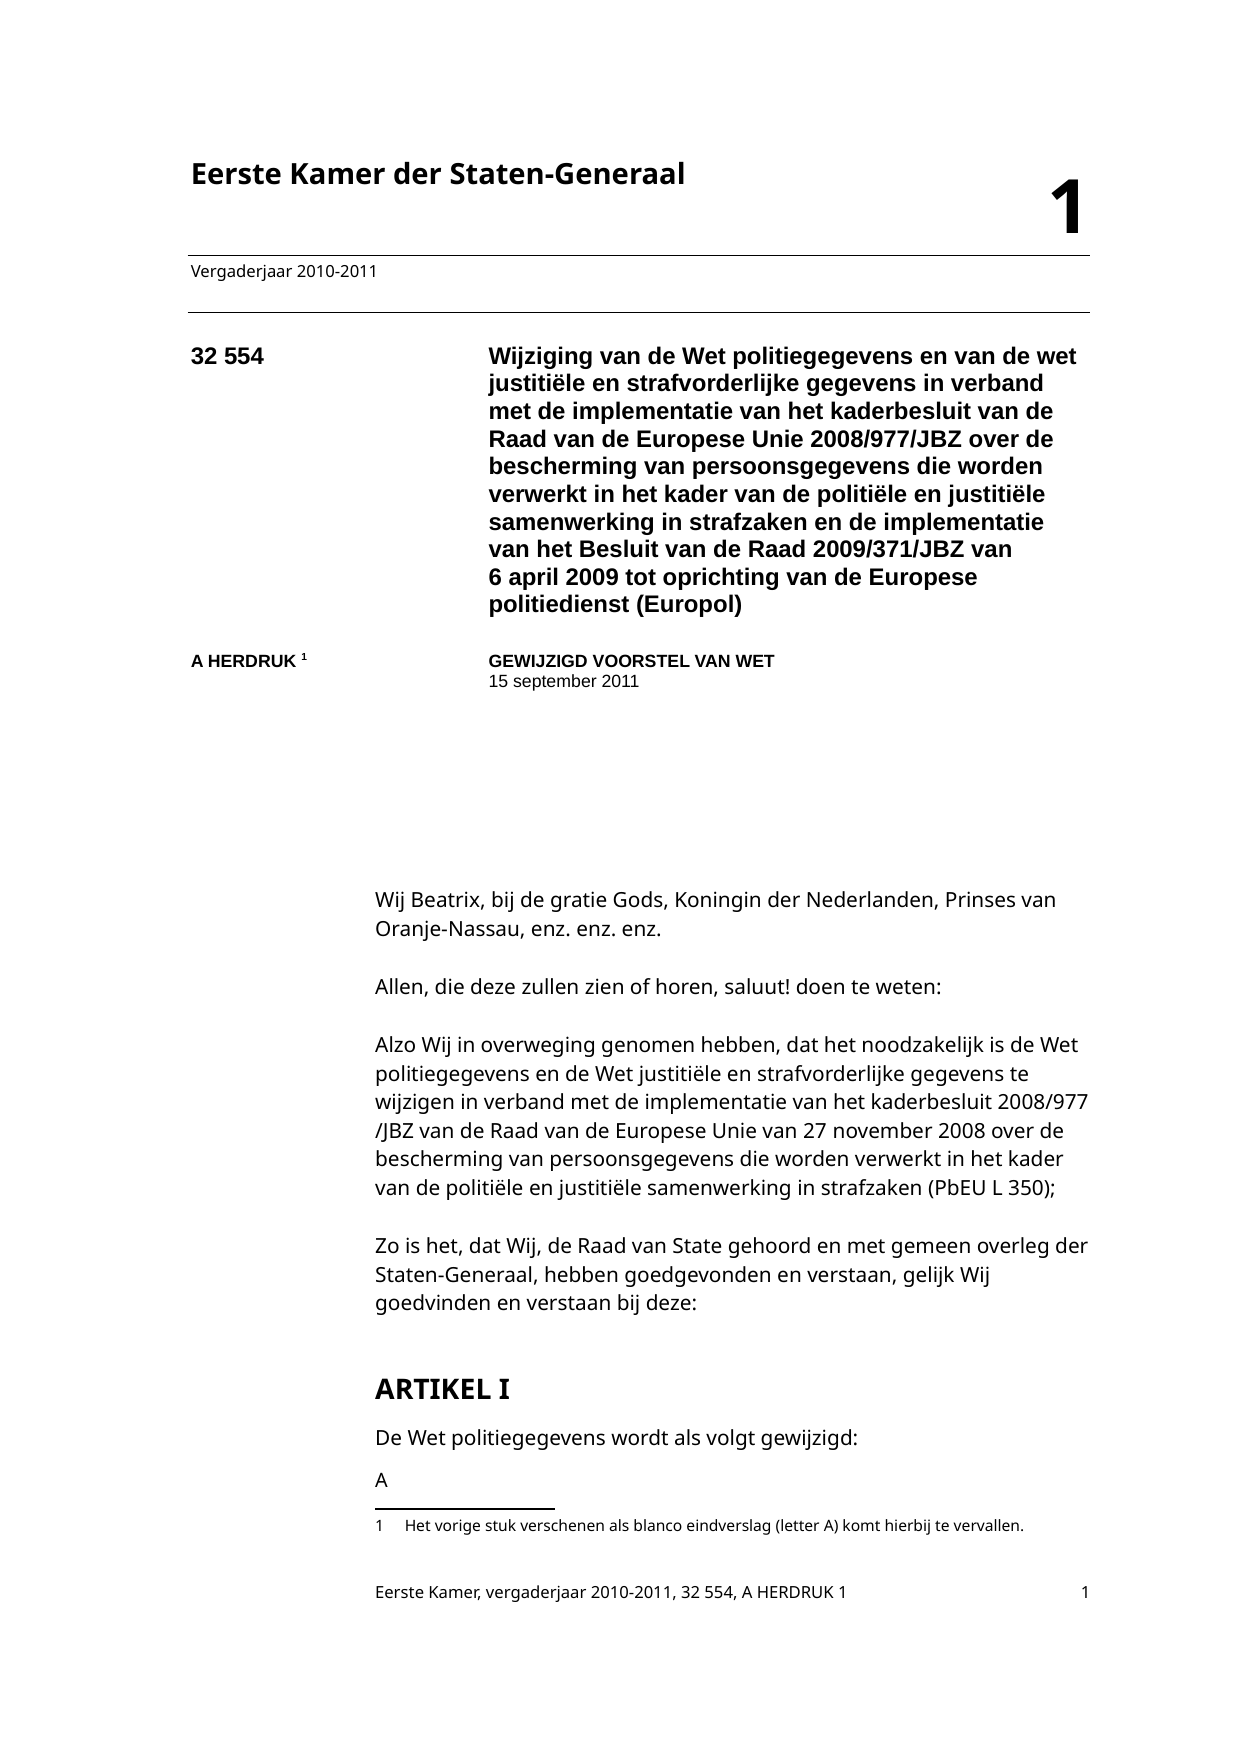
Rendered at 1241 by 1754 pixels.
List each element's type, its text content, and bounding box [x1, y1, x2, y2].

table_header Eerste Kamer der Staten-Generaal [188, 150, 909, 255]
text A [375, 1466, 1090, 1493]
text Wij Beatrix, bij de gratie Gods, Koningin der Nederlanden, Prinses van Oranje-Nassau, enz. enz. enz. [375, 885, 1090, 942]
table_cell [485, 256, 1090, 312]
table_cell A HERDRUK [188, 648, 485, 767]
text De Wet politiegegevens wordt als volgt gewijzigd: [375, 1423, 1090, 1451]
text Alzo Wij in overweging genomen hebben, dat het noodzakelijk is de Wet politiegegevens en de Wet justitiële en strafvorderlijke gegevens te wijzigen in verband met de implementatie van het kaderbesluit 2008/977 /JBZ van de Raad van de Europese Unie van 27 november 2008 over de bescherming van persoonsgegevens die worden verwerkt in het kader van de politiële en justitiële samenwerking in strafzaken (PbEU L 350); [375, 1031, 1090, 1201]
subtitle ARTIKEL I [375, 1369, 1090, 1408]
table_cell 32 554 [188, 339, 485, 648]
table_header 1 [910, 150, 1090, 255]
table_cell GEWIJZIGD VOORSTEL VAN WET 15 september 2011 [485, 648, 1090, 767]
text Zo is het, dat Wij, de Raad van State gehoord en met gemeen overleg der Staten-Generaal, hebben goedgevonden en verstaan, gelijk Wij goedvinden en verstaan bij deze: [375, 1231, 1090, 1317]
table_cell [485, 313, 1090, 339]
table_cell [188, 313, 485, 339]
text Allen, die deze zullen zien of horen, saluut! doen te weten: [375, 972, 1090, 1001]
table_cell Vergaderjaar 2010-2011 [188, 256, 485, 312]
table_cell Wijziging van de Wet politiegegevens en van de wet justitiële en strafvorderlijke gegevens in verband met de implementatie van het kaderbesluit van de Raad van de Europese Unie 2008/977/JBZ over de bescherming van persoonsgegevens die worden verwerkt in het kader van de politiële en justitiële samenwerking in strafzaken en de implementatie van het Besluit van de Raad 2009/371/JBZ van 6 april 2009 tot oprichting van de Europese politiedienst (Europol) [485, 339, 1090, 648]
